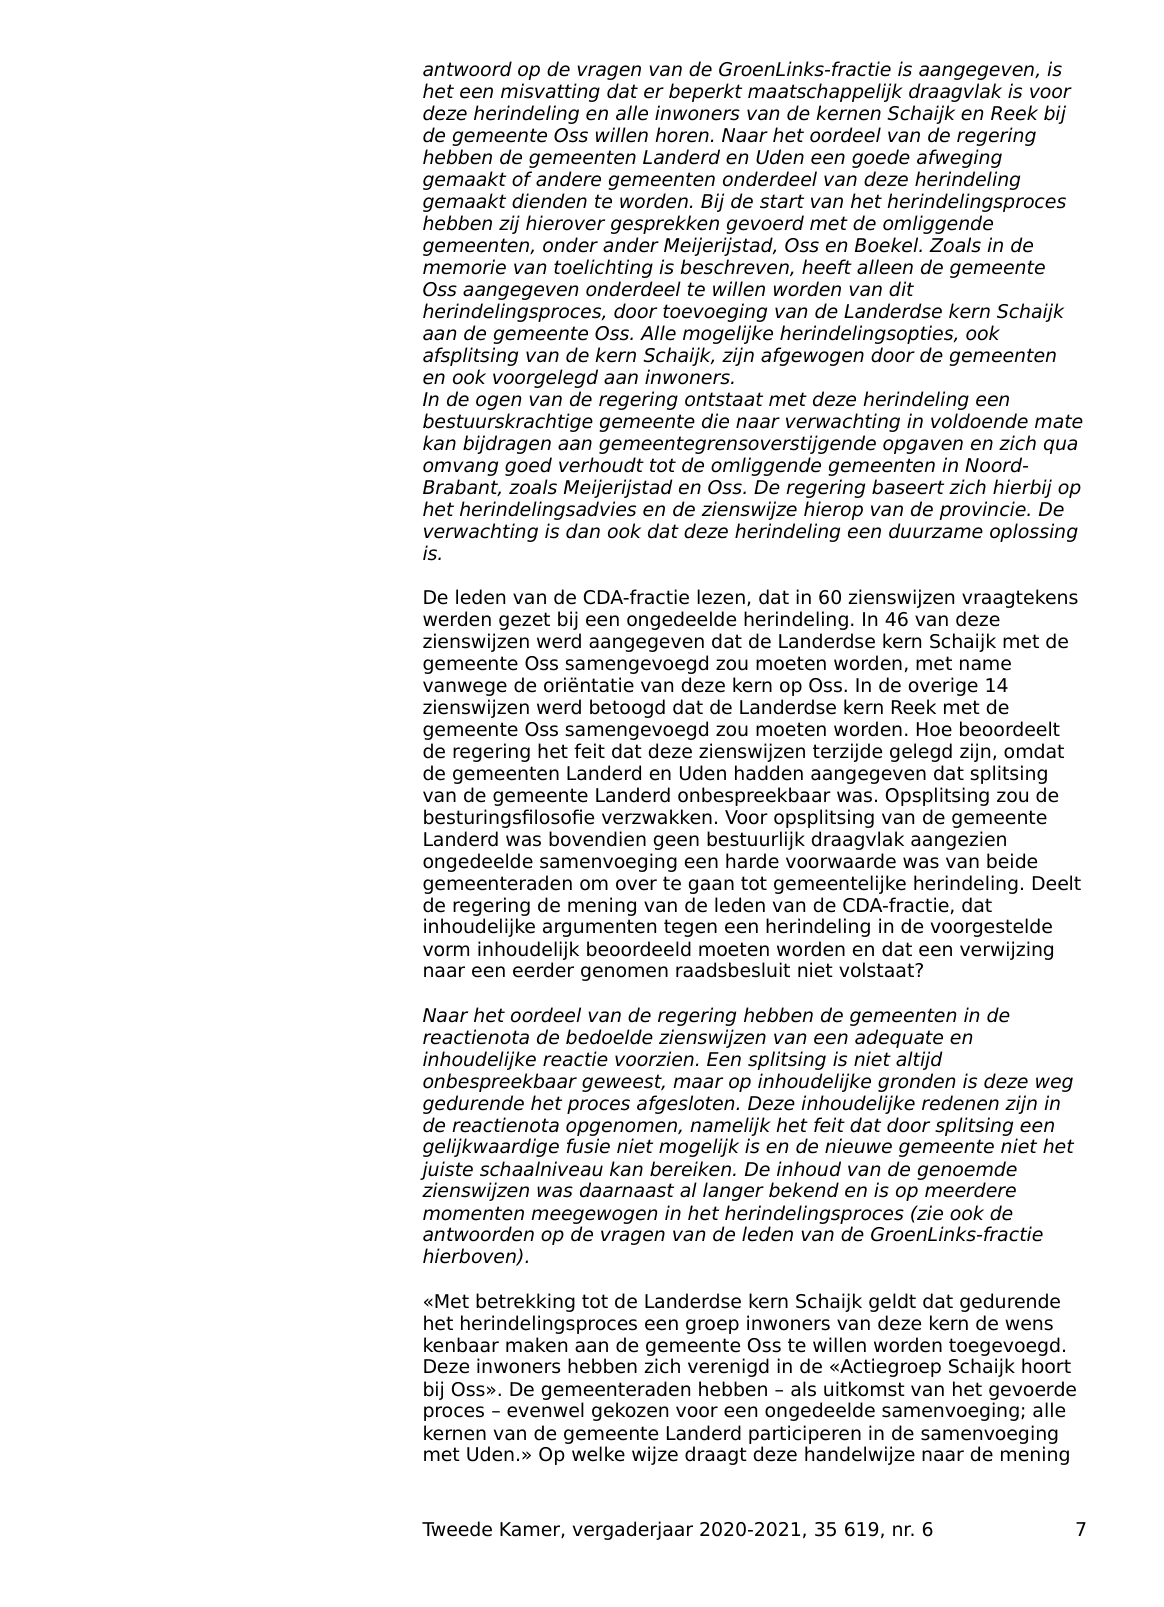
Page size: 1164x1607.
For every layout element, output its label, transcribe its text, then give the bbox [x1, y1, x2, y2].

text In de ogen van de regering ontstaat met deze herindeling een bestuurskrachtige gemeente die naar verwachting in voldoende mate kan bijdragen aan gemeentegrensoverstijgende opgaven en zich qua omvang goed verhoudt tot de omliggende gemeenten in Noord-Brabant, zoals Meijerijstad en Oss. De regering baseert zich hierbij op het herindelingsadvies en de zienswijze hierop van de provincie. De verwachting is dan ook dat deze herindeling een duurzame oplossing is. [422, 389, 1087, 564]
text Naar het oordeel van de regering hebben de gemeenten in de reactienota de bedoelde zienswijzen van een adequate en inhoudelijke reactie voorzien. Een splitsing is niet altijd onbespreekbaar geweest, maar op inhoudelijke gronden is deze weg gedurende het proces afgesloten. Deze inhoudelijke redenen zijn in de reactienota opgenomen, namelijk het feit dat door splitsing een gelijkwaardige fusie niet mogelijk is en de nieuwe gemeente niet het juiste schaalniveau kan bereiken. De inhoud van de genoemde zienswijzen was daarnaast al langer bekend en is op meerdere momenten meegewogen in het herindelingsproces (zie ook de antwoorden op de vragen van de leden van de GroenLinks-fractie hierboven). [422, 1004, 1087, 1268]
text «Met betrekking tot de Landerdse kern Schaijk geldt dat gedurende het herindelingsproces een groep inwoners van deze kern de wens kenbaar maken aan de gemeente Oss te willen worden toegevoegd. Deze inwoners hebben zich verenigd in de «Actiegroep Schaijk hoort bij Oss». De gemeenteraden hebben – als uitkomst van het gevoerde proces – evenwel gekozen voor een ongedeelde samenvoeging; alle kernen van de gemeente Landerd participeren in de samenvoeging met Uden.» Op welke wijze draagt deze handelwijze naar de mening [422, 1291, 1087, 1466]
text antwoord op de vragen van de GroenLinks-fractie is aangegeven, is het een misvatting dat er beperkt maatschappelijk draagvlak is voor deze herindeling en alle inwoners van de kernen Schaijk en Reek bij de gemeente Oss willen horen. Naar het oordeel van de regering hebben de gemeenten Landerd en Uden een goede afweging gemaakt of andere gemeenten onderdeel van deze herindeling gemaakt dienden te worden. Bij de start van het herindelingsproces hebben zij hierover gesprekken gevoerd met de omliggende gemeenten, onder ander Meijerijstad, Oss en Boekel. Zoals in de memorie van toelichting is beschreven, heeft alleen de gemeente Oss aangegeven onderdeel te willen worden van dit herindelingsproces, door toevoeging van de Landerdse kern Schaijk aan de gemeente Oss. Alle mogelijke herindelingsopties, ook afsplitsing van de kern Schaijk, zijn afgewogen door de gemeenten en ook voorgelegd aan inwoners. [422, 59, 1087, 389]
text De leden van de CDA-fractie lezen, dat in 60 zienswijzen vraagtekens werden gezet bij een ongedeelde herindeling. In 46 van deze zienswijzen werd aangegeven dat de Landerdse kern Schaijk met de gemeente Oss samengevoegd zou moeten worden, met name vanwege de oriëntatie van deze kern op Oss. In de overige 14 zienswijzen werd betoogd dat de Landerdse kern Reek met de gemeente Oss samengevoegd zou moeten worden. Hoe beoordeelt de regering het feit dat deze zienswijzen terzijde gelegd zijn, omdat de gemeenten Landerd en Uden hadden aangegeven dat splitsing van de gemeente Landerd onbespreekbaar was. Opsplitsing zou de besturingsfilosofie verzwakken. Voor opsplitsing van de gemeente Landerd was bovendien geen bestuurlijk draagvlak aangezien ongedeelde samenvoeging een harde voorwaarde was van beide gemeenteraden om over te gaan tot gemeentelijke herindeling. Deelt de regering de mening van de leden van de CDA-fractie, dat inhoudelijke argumenten tegen een herindeling in de voorgestelde vorm inhoudelijk beoordeeld moeten worden en dat een verwijzing naar een eerder genomen raadsbesluit niet volstaat? [422, 587, 1087, 982]
